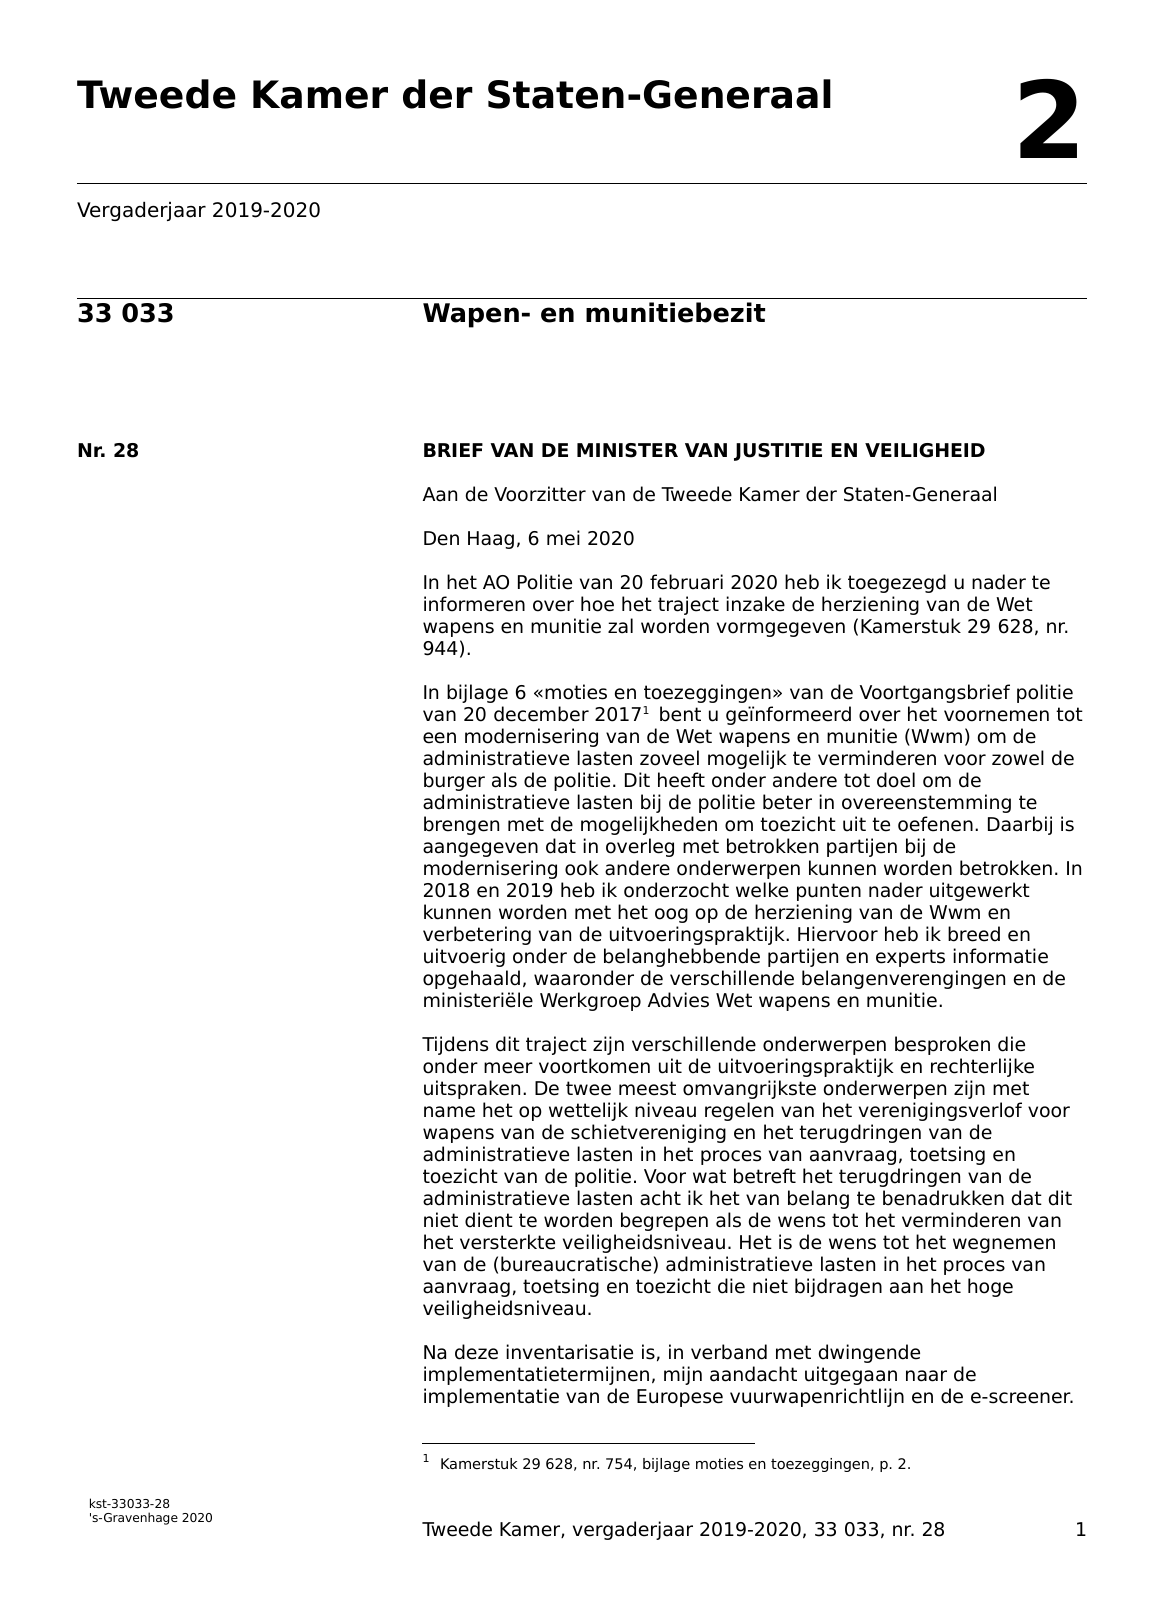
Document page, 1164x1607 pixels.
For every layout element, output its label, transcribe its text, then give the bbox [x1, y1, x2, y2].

table_header Tweede Kamer der Staten-Generaal [77, 59, 886, 183]
text Na deze inventarisatie is, in verband met dwingende implementatietermijnen, mijn aandacht uitgegaan naar de implementatie van de Europese vuurwapenrichtlijn en de e-screener. [422, 1342, 1087, 1408]
text 's-Gravenhage 2020 [88, 1511, 323, 1525]
subtitle 33 033 Wapen- en munitiebezit [77, 299, 1087, 329]
text Den Haag, 6 mei 2020 [422, 528, 1087, 550]
text Aan de Voorzitter van de Tweede Kamer der Staten-Generaal [422, 484, 1087, 506]
text kst-33033-28 [88, 1497, 323, 1511]
table_cell Vergaderjaar 2019-2020 [77, 184, 1087, 298]
text Kamerstuk 29 628, nr. 754, bijlage moties en toezeggingen, p. 2. [422, 1452, 1087, 1474]
table_header 2 [886, 59, 1087, 183]
text Tijdens dit traject zijn verschillende onderwerpen besproken die onder meer voortkomen uit de uitvoeringspraktijk en rechterlijke uitspraken. De twee meest omvangrijkste onderwerpen zijn met name het op wettelijk niveau regelen van het verenigingsverlof voor wapens van de schietvereniging en het terugdringen van de administratieve lasten in het proces van aanvraag, toetsing en toezicht van de politie. Voor wat betreft het terugdringen van de administratieve lasten acht ik het van belang te benadrukken dat dit niet dient te worden begrepen als de wens tot het verminderen van het versterkte veiligheidsniveau. Het is de wens tot het wegnemen van de (bureaucratische) administratieve lasten in het proces van aanvraag, toetsing en toezicht die niet bijdragen aan het hoge veiligheidsniveau. [422, 1034, 1087, 1320]
text In het AO Politie van 20 februari 2020 heb ik toegezegd u nader te informeren over hoe het traject inzake de herziening van de Wet wapens en munitie zal worden vormgegeven (Kamerstuk 29 628, nr. 944). [422, 572, 1087, 660]
subtitle Nr. 28 BRIEF VAN DE MINISTER VAN JUSTITIE EN VEILIGHEID [77, 440, 1087, 462]
text In bijlage 6 «moties en toezeggingen» van de Voortgangsbrief politie van 20 december 2017 bent u geïnformeerd over het voornemen tot een modernisering van de Wet wapens en munitie (Wwm) om de administratieve lasten zoveel mogelijk te verminderen voor zowel de burger als de politie. Dit heeft onder andere tot doel om de administratieve lasten bij de politie beter in overeenstemming te brengen met de mogelijkheden om toezicht uit te oefenen. Daarbij is aangegeven dat in overleg met betrokken partijen bij de modernisering ook andere onderwerpen kunnen worden betrokken. In 2018 en 2019 heb ik onderzocht welke punten nader uitgewerkt kunnen worden met het oog op de herziening van de Wwm en verbetering van de uitvoeringspraktijk. Hiervoor heb ik breed en uitvoerig onder de belanghebbende partijen en experts informatie opgehaald, waaronder de verschillende belangenverengingen en de ministeriële Werkgroep Advies Wet wapens en munitie. [422, 682, 1087, 1012]
